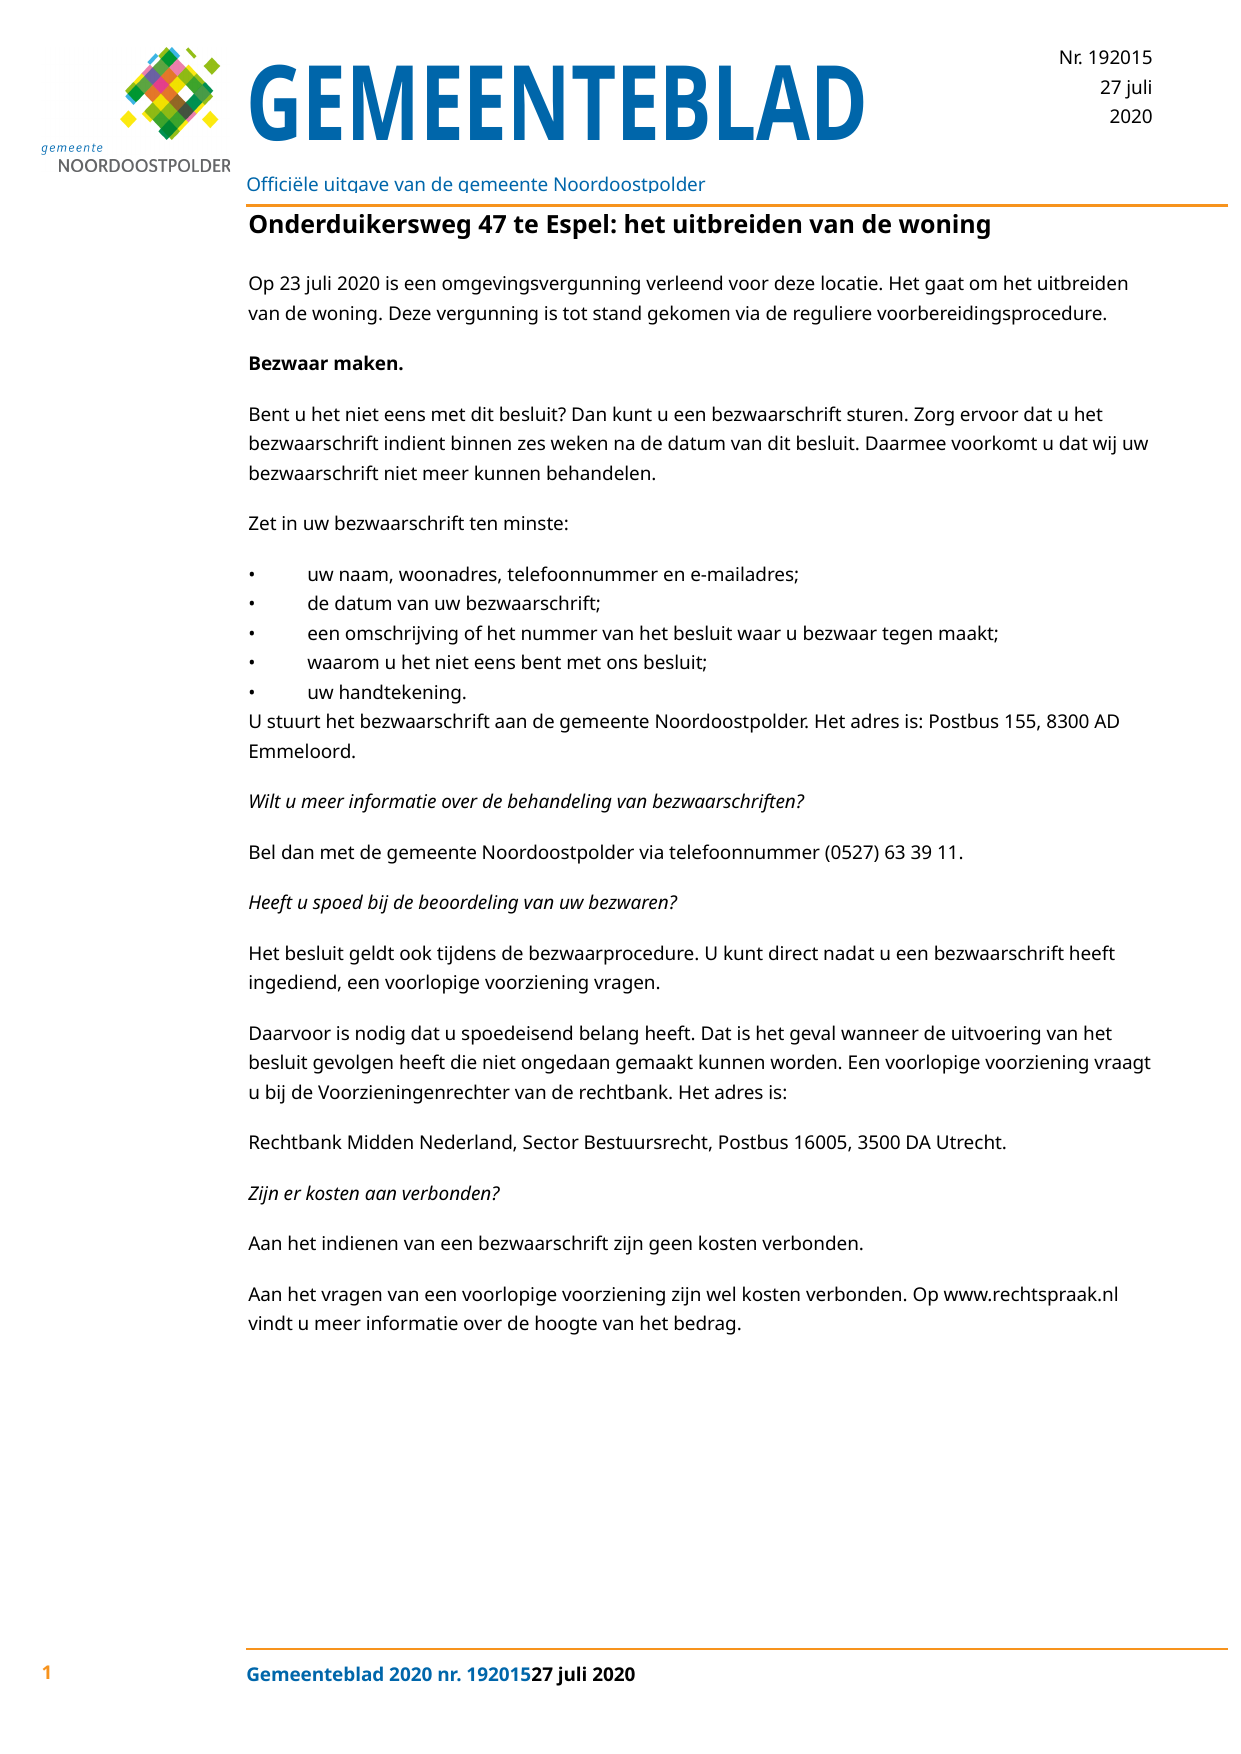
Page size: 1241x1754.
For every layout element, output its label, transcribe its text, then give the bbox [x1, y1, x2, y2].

list uw naam, woonadres, telefoonnummer en e-mailadres; [248, 561, 1152, 586]
text Bezwaar maken. [248, 350, 1152, 376]
text Zet in uw bezwaarschrift ten minste: [248, 510, 1152, 536]
text Bent u het niet eens met dit besluit? Dan kunt u een bezwaarschrift sturen. Zorg ervoor dat u het bezwaarschrift indient binnen zes weken na de datum van dit besluit. Daarmee voorkomt u dat wij uw bezwaarschrift niet meer kunnen behandelen. [248, 401, 1152, 486]
picture [41, 47, 231, 172]
text Aan het vragen van een voorlopige voorziening zijn wel kosten verbonden. Op www.rechtspraak.nl vindt u meer informatie over de hoogte van het bedrag. [248, 1281, 1152, 1336]
text Onderduikersweg 47 te Espel: het uitbreiden van de woning [248, 207, 1152, 241]
text Op 23 juli 2020 is een omgevingsvergunning verleend voor deze locatie. Het gaat om het uitbreiden van de woning. Deze vergunning is tot stand gekomen via de reguliere voorbereidingsprocedure. [248, 270, 1152, 326]
list de datum van uw bezwaarschrift; [248, 590, 1152, 616]
text Rechtbank Midden Nederland, Sector Bestuursrecht, Postbus 16005, 3500 DA Utrecht. [248, 1129, 1152, 1155]
list een omschrijving of het nummer van het besluit waar u bezwaar tegen maakt; [248, 620, 1152, 646]
text Wilt u meer informatie over de behandeling van bezwaarschriften? [248, 789, 1152, 814]
text Heeft u spoed bij de beoordeling van uw bezwaren? [248, 889, 1152, 915]
text Daarvoor is nodig dat u spoedeisend belang heeft. Dat is het geval wanneer de uitvoering van het besluit gevolgen heeft die niet ongedaan gemaakt kunnen worden. Een voorlopige voorziening vraagt u bij de Voorzieningenrechter van de rechtbank. Het adres is: [248, 1020, 1152, 1105]
text Zijn er kosten aan verbonden? [248, 1180, 1152, 1206]
text U stuurt het bezwaarschrift aan de gemeente Noordoostpolder. Het adres is: Postbus 155, 8300 AD Emmeloord. [248, 709, 1152, 764]
list waarom u het niet eens bent met ons besluit; [248, 649, 1152, 675]
text Aan het indienen van een bezwaarschrift zijn geen kosten verbonden. [248, 1230, 1152, 1256]
text Bel dan met de gemeente Noordoostpolder via telefoonnummer (0527) 63 39 11. [248, 839, 1152, 865]
list uw handtekening. [248, 679, 1152, 705]
text Het besluit geldt ook tijdens de bezwaarprocedure. U kunt direct nadat u een bezwaarschrift heeft ingediend, een voorlopige voorziening vragen. [248, 940, 1152, 995]
